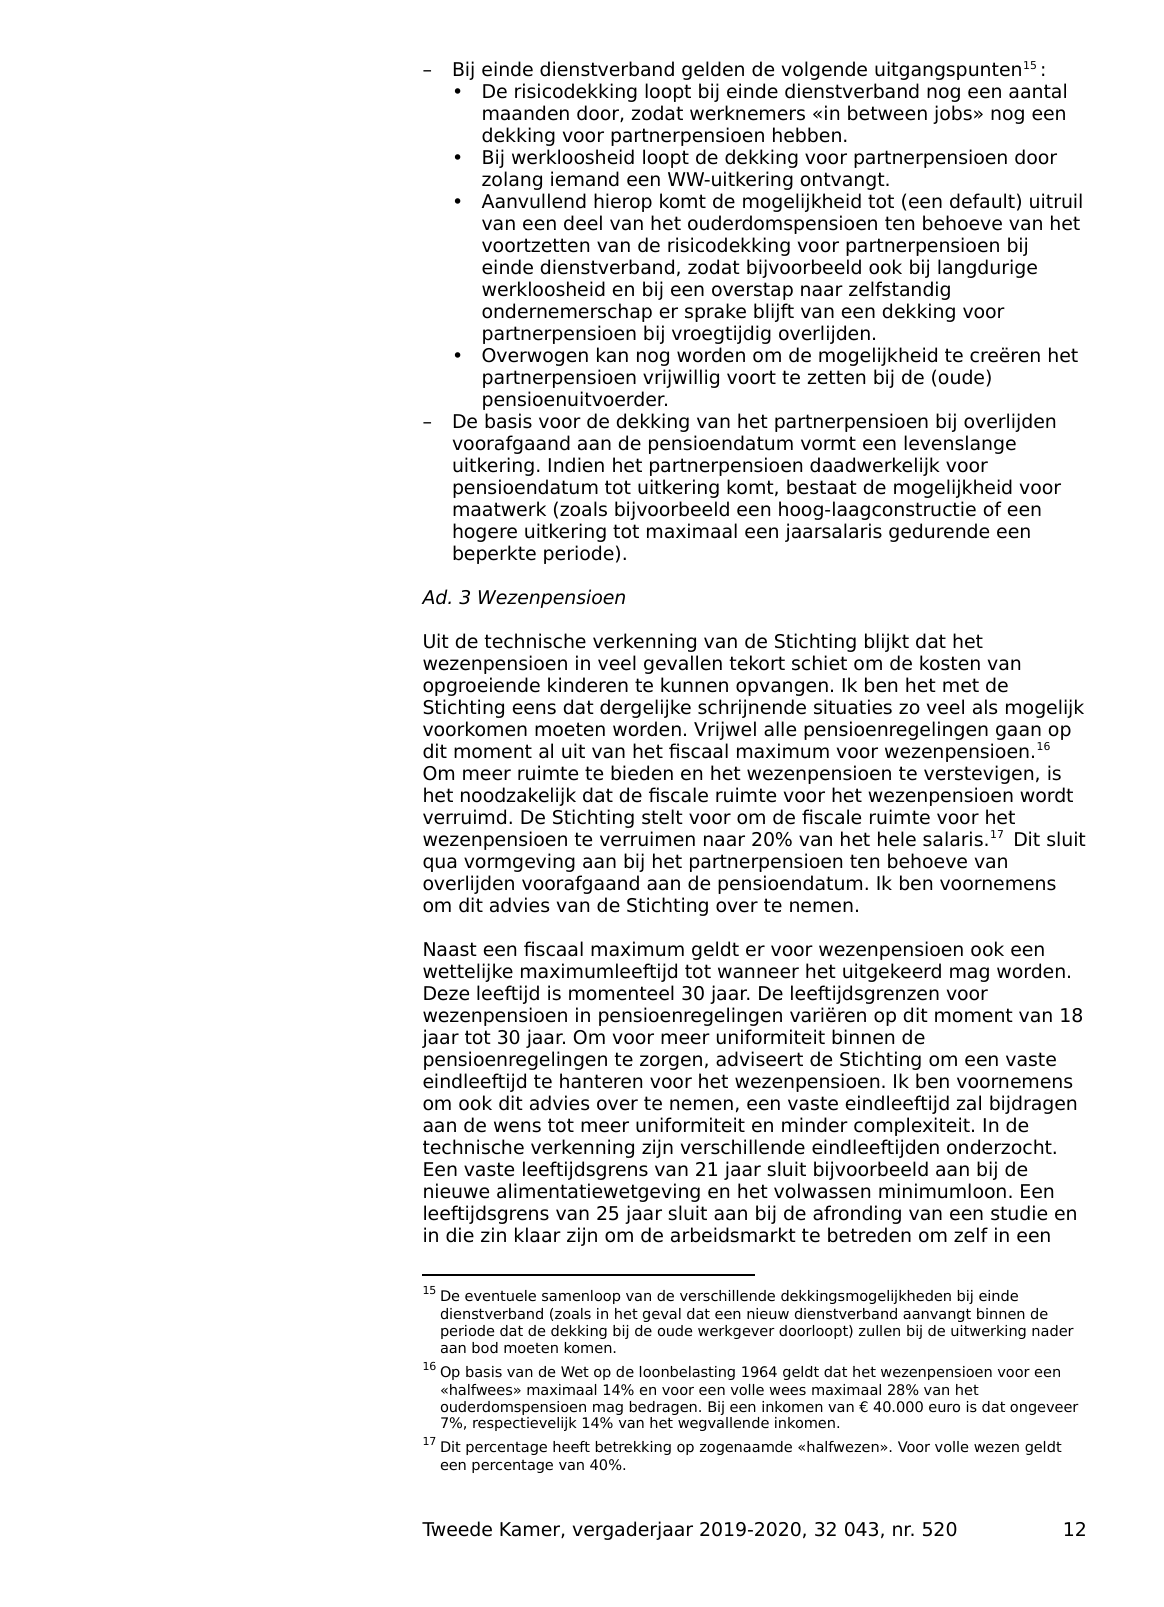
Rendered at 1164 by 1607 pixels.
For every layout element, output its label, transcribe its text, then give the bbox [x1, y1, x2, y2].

text • Aanvullend hierop komt de mogelijkheid tot (een default) uitruil van een deel van het ouderdomspensioen ten behoeve van het voortzetten van de risicodekking voor partnerpensioen bij einde dienstverband, zodat bijvoorbeeld ook bij langdurige werkloosheid en bij een overstap naar zelfstandig ondernemerschap er sprake blijft van een dekking voor partnerpensioen bij vroegtijdig overlijden. [452, 191, 1087, 345]
text Naast een fiscaal maximum geldt er voor wezenpensioen ook een wettelijke maximumleeftijd tot wanneer het uitgekeerd mag worden. Deze leeftijd is momenteel 30 jaar. De leeftijdsgrenzen voor wezenpensioen in pensioenregelingen variëren op dit moment van 18 jaar tot 30 jaar. Om voor meer uniformiteit binnen de pensioenregelingen te zorgen, adviseert de Stichting om een vaste eindleeftijd te hanteren voor het wezenpensioen. Ik ben voornemens om ook dit advies over te nemen, een vaste eindleeftijd zal bijdragen aan de wens tot meer uniformiteit en minder complexiteit. In de technische verkenning zijn verschillende eindleeftijden onderzocht. Een vaste leeftijdsgrens van 21 jaar sluit bijvoorbeeld aan bij de nieuwe alimentatiewetgeving en het volwassen minimumloon. Een leeftijdsgrens van 25 jaar sluit aan bij de afronding van een studie en in die zin klaar zijn om de arbeidsmarkt te betreden om zelf in een [422, 939, 1087, 1247]
text • Bij werkloosheid loopt de dekking voor partnerpensioen door zolang iemand een WW-uitkering ontvangt. [452, 147, 1087, 191]
text De eventuele samenloop van de verschillende dekkingsmogelijkheden bij einde dienstverband (zoals in het geval dat een nieuw dienstverband aanvangt binnen de periode dat de dekking bij de oude werkgever doorloopt) zullen bij de uitwerking nader aan bod moeten komen. [422, 1284, 1087, 1357]
text • Overwogen kan nog worden om de mogelijkheid te creëren het partnerpensioen vrijwillig voort te zetten bij de (oude) pensioenuitvoerder. [452, 345, 1087, 411]
text Op basis van de Wet op de loonbelasting 1964 geldt dat het wezenpensioen voor een «halfwees» maximaal 14% en voor een volle wees maximaal 28% van het ouderdomspensioen mag bedragen. Bij een inkomen van € 40.000 euro is dat ongeveer 7%, respectievelijk 14% van het wegvallende inkomen. [422, 1360, 1087, 1432]
text – Bij einde dienstverband gelden de volgende uitgangspunten: [422, 59, 1087, 81]
text Uit de technische verkenning van de Stichting blijkt dat het wezenpensioen in veel gevallen tekort schiet om de kosten van opgroeiende kinderen te kunnen opvangen. Ik ben het met de Stichting eens dat dergelijke schrijnende situaties zo veel als mogelijk voorkomen moeten worden. Vrijwel alle pensioenregelingen gaan op dit moment al uit van het fiscaal maximum voor wezenpensioen. Om meer ruimte te bieden en het wezenpensioen te verstevigen, is het noodzakelijk dat de fiscale ruimte voor het wezenpensioen wordt verruimd. De Stichting stelt voor om de fiscale ruimte voor het wezenpensioen te verruimen naar 20% van het hele salaris. Dit sluit qua vormgeving aan bij het partnerpensioen ten behoeve van overlijden voorafgaand aan de pensioendatum. Ik ben voornemens om dit advies van de Stichting over te nemen. [422, 631, 1087, 917]
text Dit percentage heeft betrekking op zogenaamde «halfwezen». Voor volle wezen geldt een percentage van 40%. [422, 1435, 1087, 1474]
text – De basis voor de dekking van het partnerpensioen bij overlijden voorafgaand aan de pensioendatum vormt een levenslange uitkering. Indien het partnerpensioen daadwerkelijk voor pensioendatum tot uitkering komt, bestaat de mogelijkheid voor maatwerk (zoals bijvoorbeeld een hoog-laagconstructie of een hogere uitkering tot maximaal een jaarsalaris gedurende een beperkte periode). [422, 411, 1087, 564]
text • De risicodekking loopt bij einde dienstverband nog een aantal maanden door, zodat werknemers «in between jobs» nog een dekking voor partnerpensioen hebben. [452, 81, 1087, 147]
subtitle Ad. 3 Wezenpensioen [422, 587, 1087, 609]
